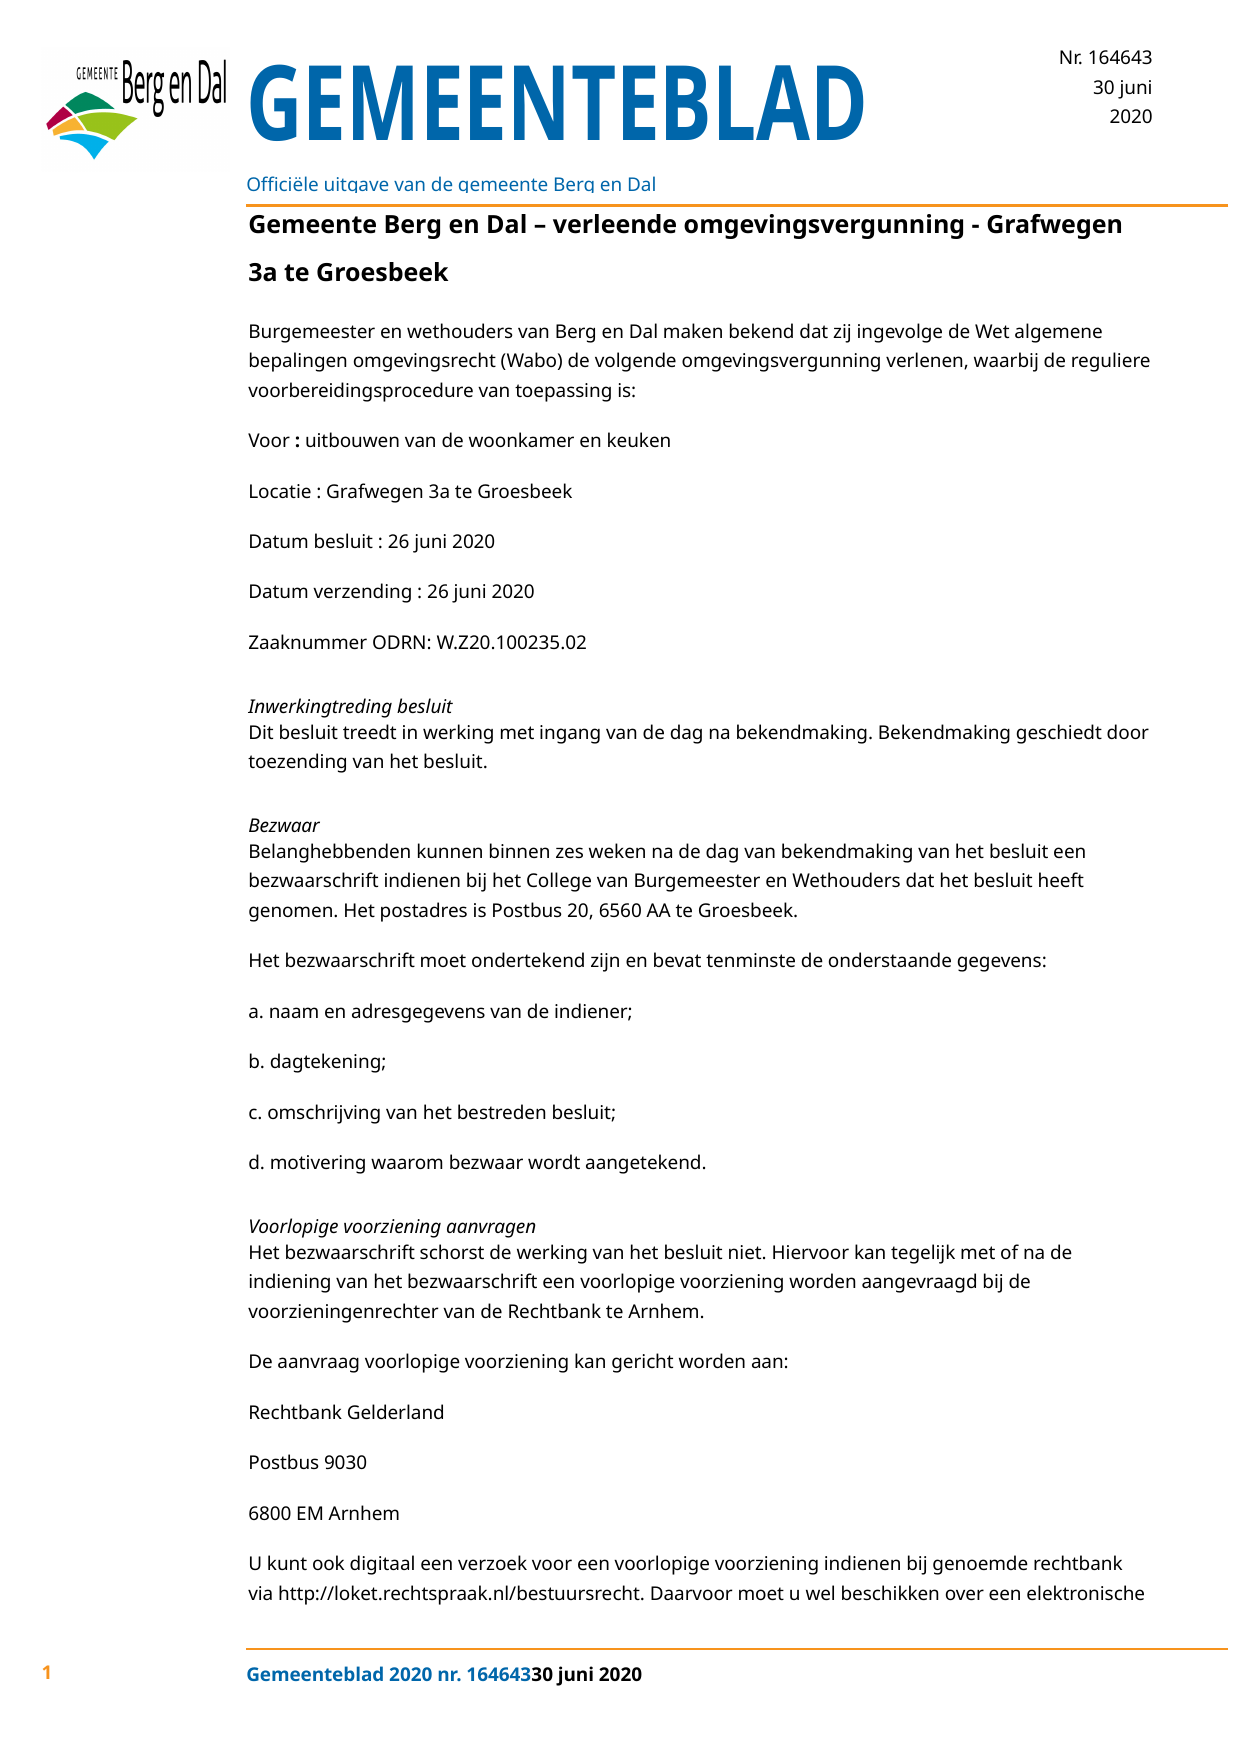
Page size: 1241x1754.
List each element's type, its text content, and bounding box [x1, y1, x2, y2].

text Belanghebbenden kunnen binnen zes weken na de dag van bekendmaking van het besluit een bezwaarschrift indienen bij het College van Burgemeester en Wethouders dat het besluit heeft genomen. Het postadres is Postbus 20, 6560 AA te Groesbeek. [248, 838, 1152, 923]
text De aanvraag voorlopige voorziening kan gericht worden aan: [248, 1349, 1152, 1374]
text Burgemeester en wethouders van Berg en Dal maken bekend dat zij ingevolge de Wet algemene bepalingen omgevingsrecht (Wabo) de volgende omgevingsvergunning verlenen, waarbij de reguliere voorbereidingsprocedure van toepassing is: [248, 318, 1152, 403]
text Datum besluit : 26 juni 2020 [248, 528, 1152, 554]
text Rechtbank Gelderland [248, 1399, 1152, 1425]
text 6800 EM Arnhem [248, 1500, 1152, 1526]
text Postbus 9030 [248, 1449, 1152, 1475]
text Dit besluit treedt in werking met ingang van de dag na bekendmaking. Bekendmaking geschiedt door toezending van het besluit. [248, 719, 1152, 774]
text b. dagtekening; [248, 1048, 1152, 1074]
text a. naam en adresgegevens van de indiener; [248, 998, 1152, 1024]
text c. omschrijving van het bestreden besluit; [248, 1099, 1152, 1125]
picture [41, 47, 231, 172]
text Voorlopige voorziening aanvragen [248, 1213, 1152, 1239]
text Het bezwaarschrift schorst de werking van het besluit niet. Hiervoor kan tegelijk met of na de indiening van het bezwaarschrift een voorlopige voorziening worden aangevraagd bij de voorzieningenrechter van de Rechtbank te Arnhem. [248, 1239, 1152, 1324]
text Zaaknummer ODRN: W.Z20.100235.02 [248, 629, 1152, 655]
text Bezwaar [248, 812, 1152, 838]
text Gemeente Berg en Dal – verleende omgevingsvergunning - Grafwegen 3a te Groesbeek [248, 207, 1152, 288]
text Het bezwaarschrift moet ondertekend zijn en bevat tenminste de onderstaande gegevens: [248, 948, 1152, 973]
text U kunt ook digitaal een verzoek voor een voorlopige voorziening indienen bij genoemde rechtbank via http://loket.rechtspraak.nl/bestuursrecht. Daarvoor moet u wel beschikken over een elektronische [248, 1550, 1152, 1606]
text Voor : uitbouwen van de woonkamer en keuken [248, 427, 1152, 453]
text Inwerkingtreding besluit [248, 693, 1152, 719]
text d. motivering waarom bezwaar wordt aangetekend. [248, 1149, 1152, 1175]
text Locatie : Grafwegen 3a te Groesbeek [248, 478, 1152, 504]
text Datum verzending : 26 juni 2020 [248, 579, 1152, 604]
